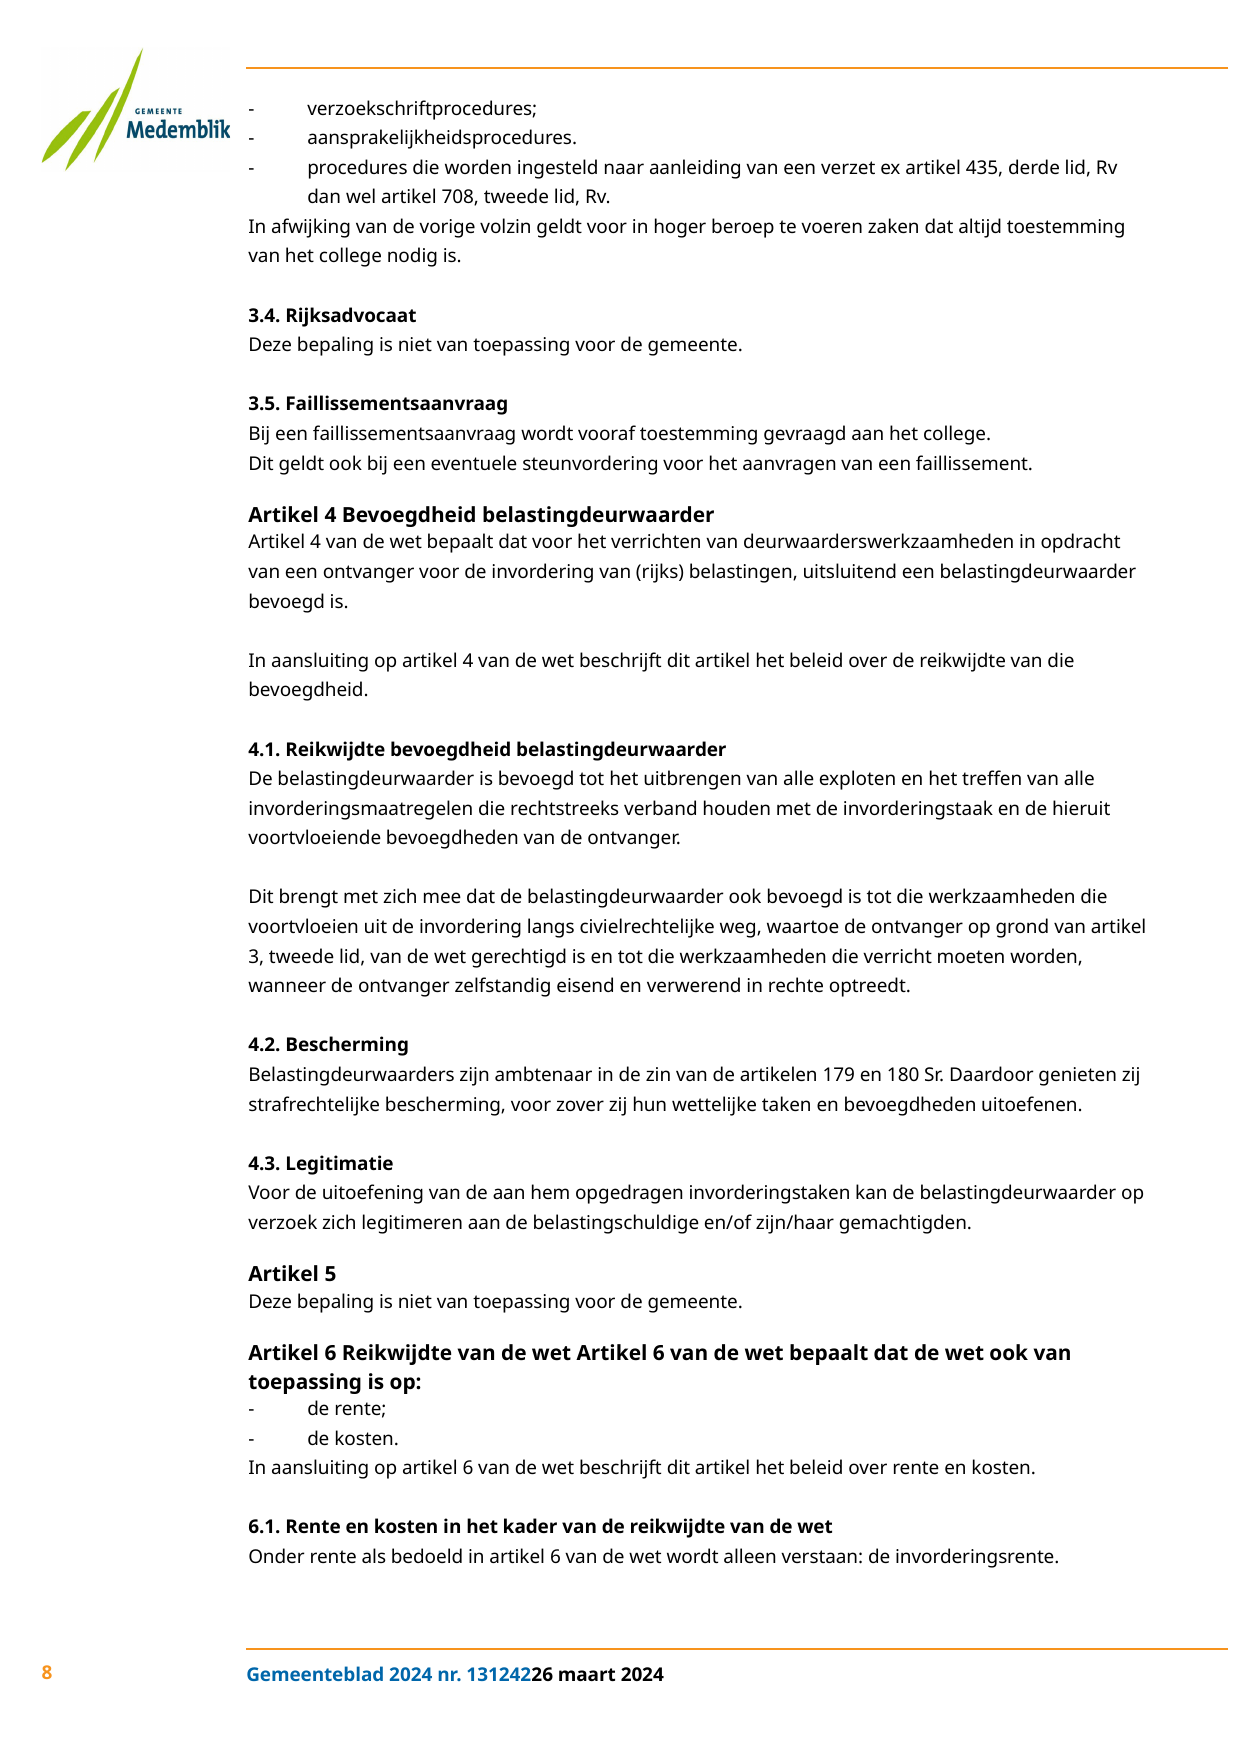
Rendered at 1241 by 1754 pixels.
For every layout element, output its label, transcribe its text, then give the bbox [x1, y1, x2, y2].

text Dit geldt ook bij een eventuele steunvordering voor het aanvragen van een faillissement. [248, 450, 1152, 476]
list aansprakelijkheidsprocedures. [248, 124, 1152, 150]
text Artikel 6 Reikwijdte van de wet Artikel 6 van de wet bepaalt dat de wet ook van toepassing is op: [248, 1338, 1152, 1395]
text In afwijking van de vorige volzin geldt voor in hoger beroep te voeren zaken dat altijd toestemming van het college nodig is. [248, 213, 1152, 268]
text Artikel 4 van de wet bepaalt dat voor het verrichten van deurwaarderswerkzaamheden in opdracht van een ontvanger voor de invordering van (rijks) belastingen, uitsluitend een belastingdeurwaarder bevoegd is. [248, 529, 1152, 613]
text 6.1. Rente en kosten in het kader van de reikwijdte van de wet [248, 1513, 1152, 1539]
text De belastingdeurwaarder is bevoegd tot het uitbrengen van alle exploten en het treffen van alle invorderingsmaatregelen die rechtstreeks verband houden met de invorderingstaak en de hieruit voortvloeiende bevoegdheden van de ontvanger. [248, 765, 1152, 850]
text Dit brengt met zich mee dat de belastingdeurwaarder ook bevoegd is tot die werkzaamheden die voortvloeien uit de invordering langs civielrechtelijke weg, waartoe de ontvanger op grond van artikel 3, tweede lid, van de wet gerechtigd is en tot die werkzaamheden die verricht moeten worden, wanneer de ontvanger zelfstandig eisend en verwerend in rechte optreedt. [248, 884, 1152, 998]
picture [41, 47, 231, 172]
text In aansluiting op artikel 6 van de wet beschrijft dit artikel het beleid over rente en kosten. [248, 1454, 1152, 1480]
text 4.1. Reikwijdte bevoegdheid belastingdeurwaarder [248, 736, 1152, 761]
text Onder rente als bedoeld in artikel 6 van de wet wordt alleen verstaan: de invorderingsrente. [248, 1543, 1152, 1569]
text Bij een faillissementsaanvraag wordt vooraf toestemming gevraagd aan het college. [248, 420, 1152, 446]
list verzoekschriftprocedures; [248, 95, 1152, 121]
list de rente; [248, 1395, 1152, 1421]
text 4.2. Bescherming [248, 1032, 1152, 1057]
text 3.5. Faillissementsaanvraag [248, 391, 1152, 416]
text Belastingdeurwaarders zijn ambtenaar in de zin van de artikelen 179 en 180 Sr. Daardoor genieten zij strafrechtelijke bescherming, voor zover zij hun wettelijke taken en bevoegdheden uitoefenen. [248, 1061, 1152, 1116]
text Deze bepaling is niet van toepassing voor de gemeente. [248, 1288, 1152, 1314]
text 3.4. Rijksadvocaat [248, 302, 1152, 328]
text Voor de uitoefening van de aan hem opgedragen invorderingstaken kan de belastingdeurwaarder op verzoek zich legitimeren aan de belastingschuldige en/of zijn/haar gemachtigden. [248, 1179, 1152, 1235]
text Deze bepaling is niet van toepassing voor de gemeente. [248, 331, 1152, 357]
text Artikel 4 Bevoegdheid belastingdeurwaarder [248, 500, 1152, 529]
list procedures die worden ingesteld naar aanleiding van een verzet ex artikel 435, derde lid, Rv dan wel artikel 708, tweede lid, Rv. [248, 154, 1152, 209]
list de kosten. [248, 1425, 1152, 1451]
text 4.3. Legitimatie [248, 1150, 1152, 1176]
text Artikel 5 [248, 1259, 1152, 1288]
text In aansluiting op artikel 4 van de wet beschrijft dit artikel het beleid over de reikwijdte van die bevoegdheid. [248, 647, 1152, 702]
